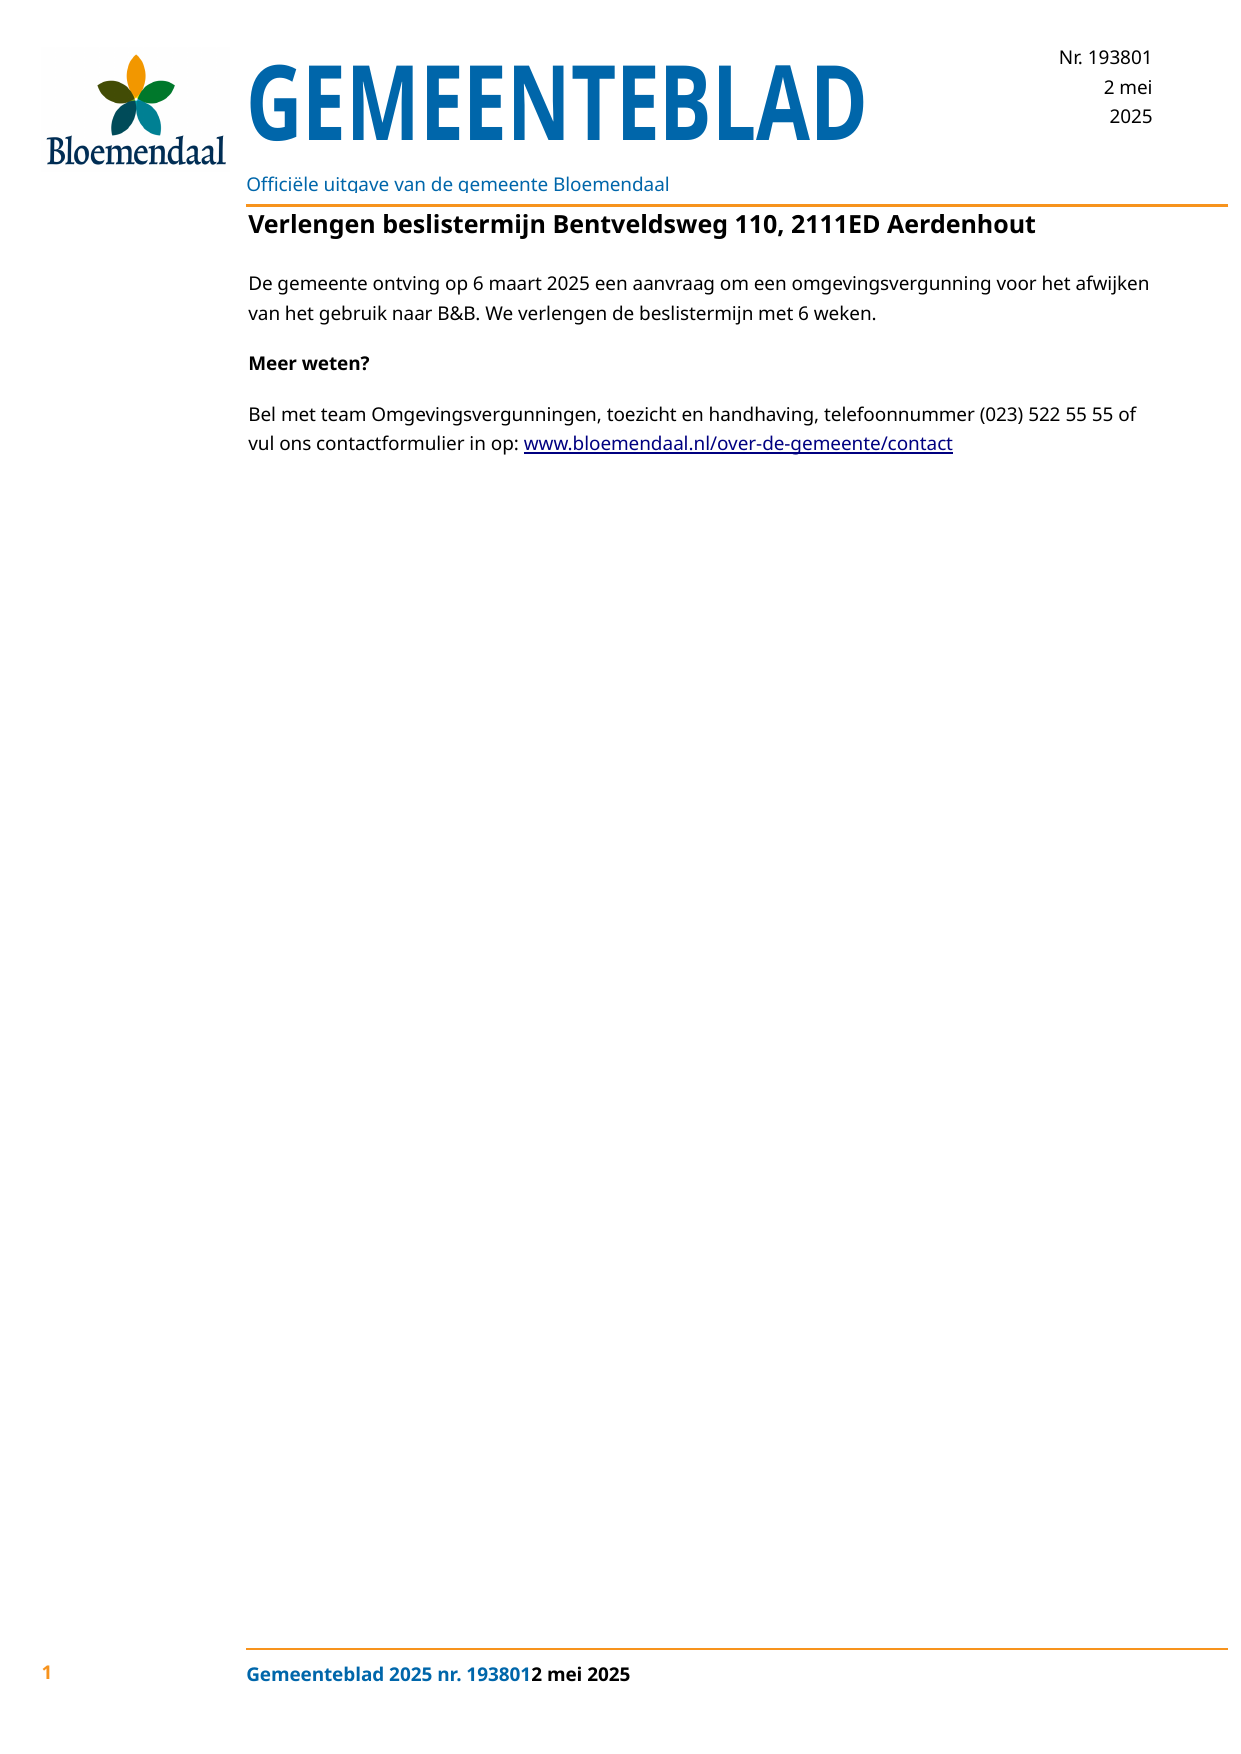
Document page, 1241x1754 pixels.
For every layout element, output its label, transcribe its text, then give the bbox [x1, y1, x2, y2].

text Verlengen beslistermijn Bentveldsweg 110, 2111ED Aerdenhout [248, 207, 1152, 241]
text Bel met team Omgevingsvergunningen, toezicht en handhaving, telefoonnummer (023) 522 55 55 of vul ons contactformulier in op: www.bloemendaal.nl/over-de-gemeente/contact [248, 401, 1152, 456]
picture [41, 47, 231, 172]
text Meer weten? [248, 350, 1152, 376]
text De gemeente ontving op 6 maart 2025 een aanvraag om een omgevingsvergunning voor het afwijken van het gebruik naar B&B. We verlengen de beslistermijn met 6 weken. [248, 270, 1152, 326]
